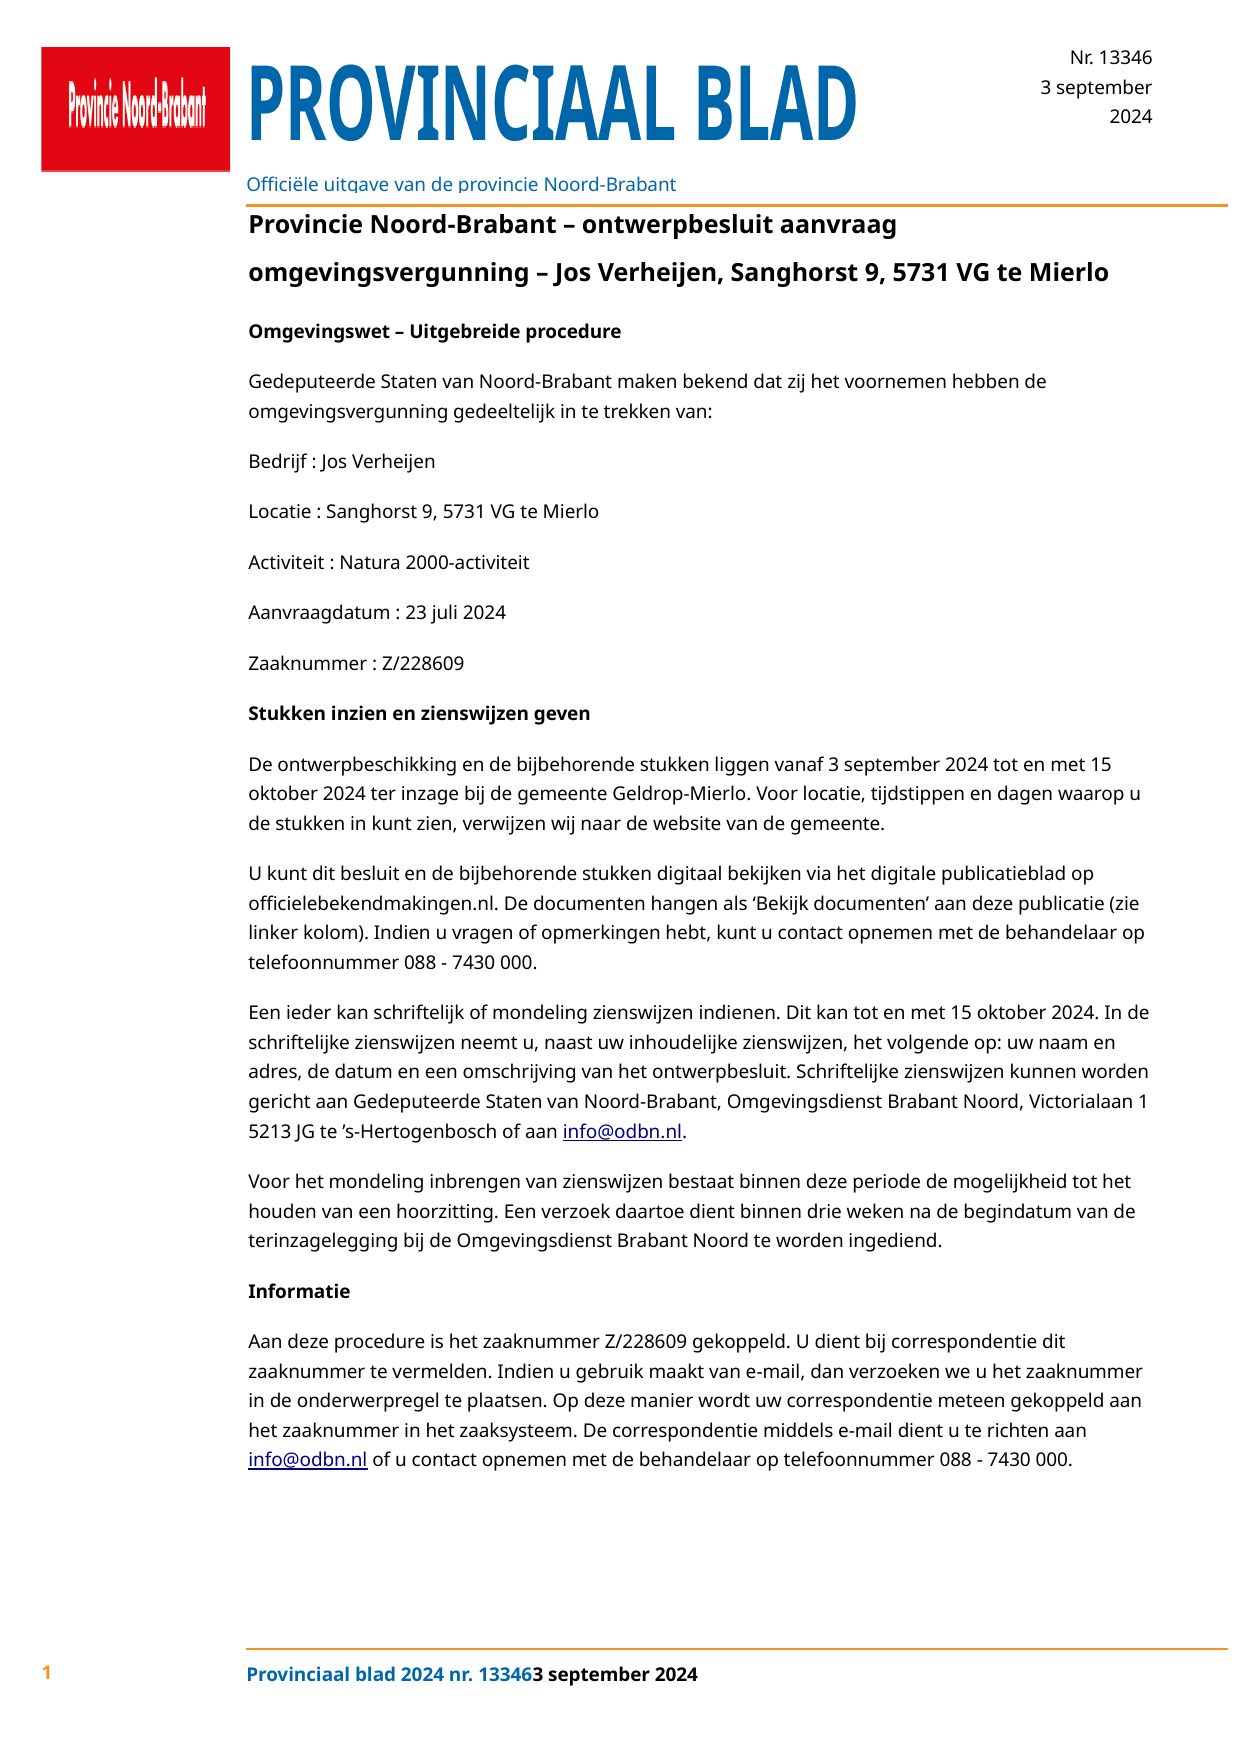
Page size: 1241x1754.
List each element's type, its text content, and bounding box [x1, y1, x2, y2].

text Omgevingswet – Uitgebreide procedure [248, 318, 1152, 344]
text Aanvraagdatum : 23 juli 2024 [248, 599, 1152, 625]
text Een ieder kan schriftelijk of mondeling zienswijzen indienen. Dit kan tot en met 15 oktober 2024. In de schriftelijke zienswijzen neemt u, naast uw inhoudelijke zienswijzen, het volgende op: uw naam en adres, de datum en een omschrijving van het ontwerpbesluit. Schriftelijke zienswijzen kunnen worden gericht aan Gedeputeerde Staten van Noord-Brabant, Omgevingsdienst Brabant Noord, Victorialaan 1 5213 JG te ’s-Hertogenbosch of aan info@odbn.nl. [248, 999, 1152, 1144]
text U kunt dit besluit en de bijbehorende stukken digitaal bekijken via het digitale publicatieblad op officielebekendmakingen.nl. De documenten hangen als ‘Bekijk documenten’ aan deze publicatie (zie linker kolom). Indien u vragen of opmerkingen hebt, kunt u contact opnemen met de behandelaar op telefoonnummer 088 - 7430 000. [248, 860, 1152, 975]
text Stukken inzien en zienswijzen geven [248, 700, 1152, 726]
text Gedeputeerde Staten van Noord-Brabant maken bekend dat zij het voornemen hebben de omgevingsvergunning gedeeltelijk in te trekken van: [248, 368, 1152, 424]
text Informatie [248, 1278, 1152, 1304]
text Zaaknummer : Z/228609 [248, 650, 1152, 676]
text Voor het mondeling inbrengen van zienswijzen bestaat binnen deze periode de mogelijkheid tot het houden van een hoorzitting. Een verzoek daartoe dient binnen drie weken na de begindatum van de terinzagelegging bij de Omgevingsdienst Brabant Noord te worden ingediend. [248, 1168, 1152, 1253]
text Aan deze procedure is het zaaknummer Z/228609 gekoppeld. U dient bij correspondentie dit zaaknummer te vermelden. Indien u gebruik maakt van e-mail, dan verzoeken we u het zaaknummer in de onderwerpregel te plaatsen. Op deze manier wordt uw correspondentie meteen gekoppeld aan het zaaknummer in het zaaksysteem. De correspondentie middels e-mail dient u te richten aan info@odbn.nl of u contact opnemen met de behandelaar op telefoonnummer 088 - 7430 000. [248, 1328, 1152, 1472]
text Locatie : Sanghorst 9, 5731 VG te Mierlo [248, 499, 1152, 524]
text De ontwerpbeschikking en de bijbehorende stukken liggen vanaf 3 september 2024 tot en met 15 oktober 2024 ter inzage bij de gemeente Geldrop-Mierlo. Voor locatie, tijdstippen en dagen waarop u de stukken in kunt zien, verwijzen wij naar de website van de gemeente. [248, 751, 1152, 836]
text Bedrijf : Jos Verheijen [248, 448, 1152, 474]
picture [41, 47, 231, 172]
text Activiteit : Natura 2000-activiteit [248, 549, 1152, 575]
text Provincie Noord-Brabant – ontwerpbesluit aanvraag omgevingsvergunning – Jos Verheijen, Sanghorst 9, 5731 VG te Mierlo [248, 207, 1152, 288]
